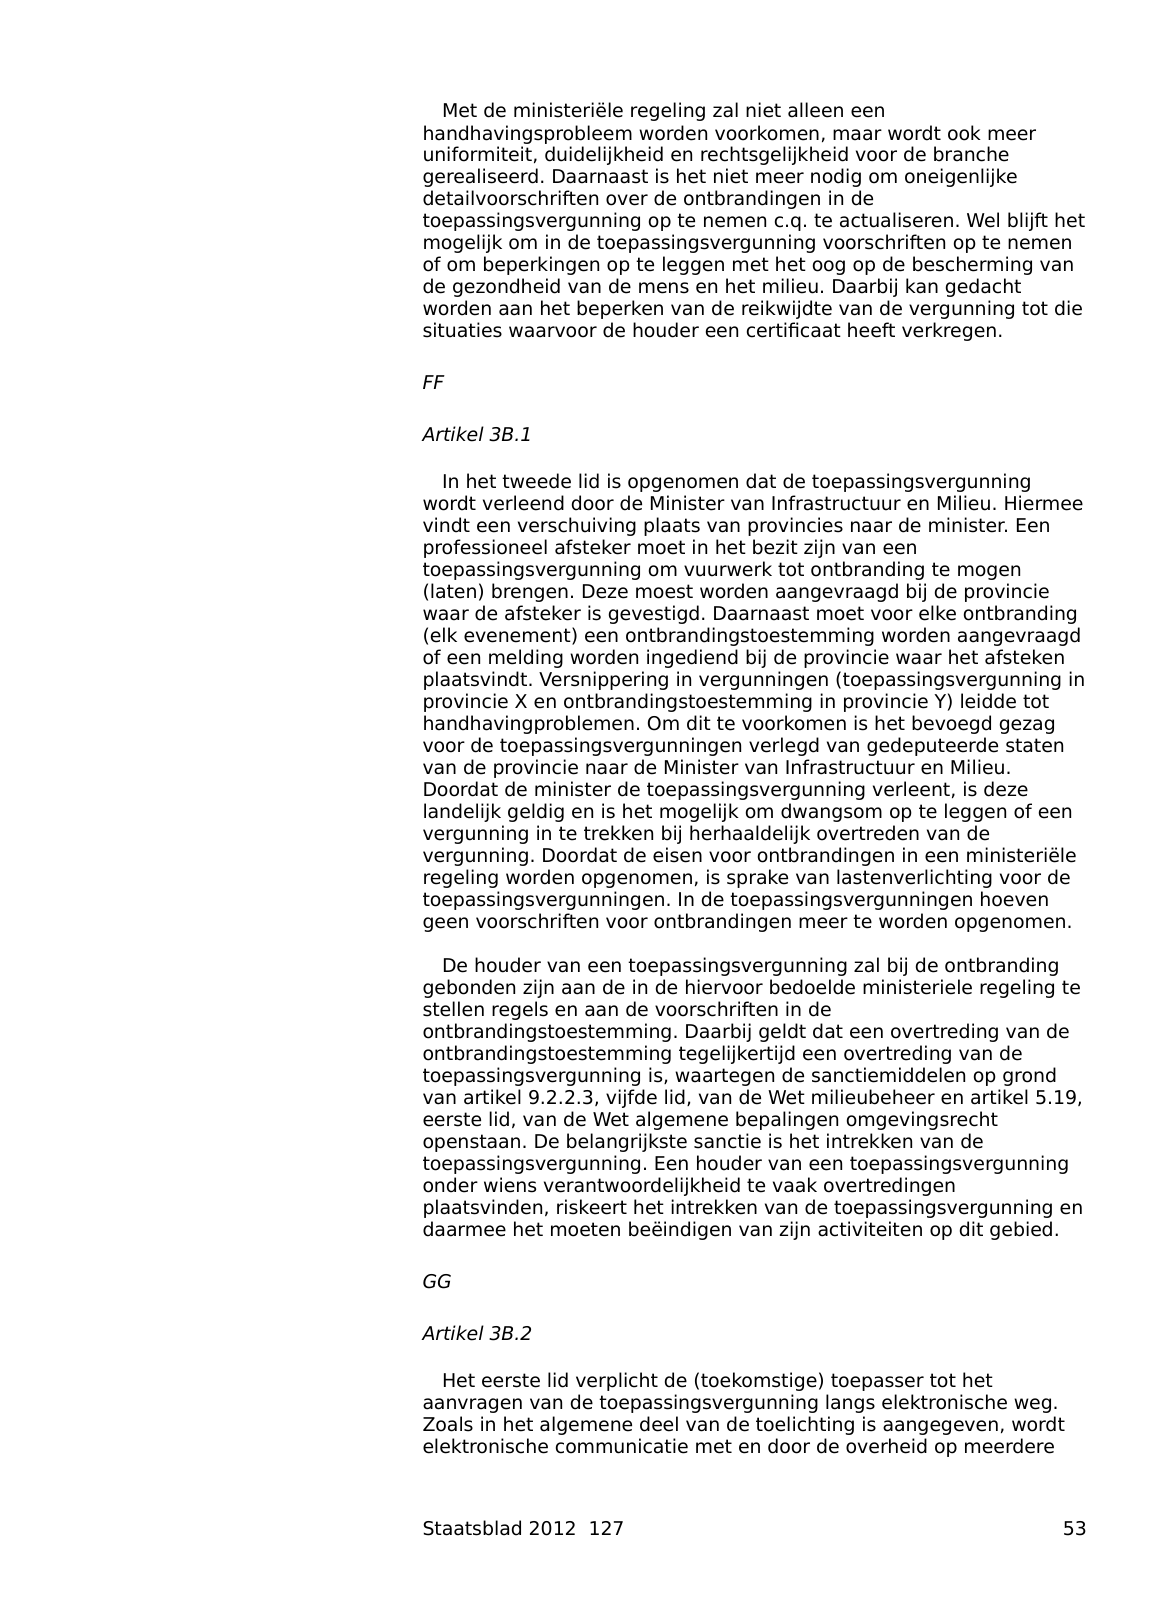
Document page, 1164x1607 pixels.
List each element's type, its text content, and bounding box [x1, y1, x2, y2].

subtitle GG [422, 1271, 1087, 1293]
subtitle FF [422, 372, 1087, 394]
subtitle Artikel 3B.1 [422, 424, 1087, 446]
text Het eerste lid verplicht de (toekomstige) toepasser tot het aanvragen van de toepassingsvergunning langs elektronische weg. Zoals in het algemene deel van de toelichting is aangegeven, wordt elektronische communicatie met en door de overheid op meerdere [422, 1369, 1087, 1457]
subtitle Artikel 3B.2 [422, 1323, 1087, 1344]
text De houder van een toepassingsvergunning zal bij de ontbranding gebonden zijn aan de in de hiervoor bedoelde ministeriele regeling te stellen regels en aan de voorschriften in de ontbrandingstoestemming. Daarbij geldt dat een overtreding van de ontbrandingstoestemming tegelijkertijd een overtreding van de toepassingsvergunning is, waartegen de sanctiemiddelen op grond van artikel 9.2.2.3, vijfde lid, van de Wet milieubeheer en artikel 5.19, eerste lid, van de Wet algemene bepalingen omgevingsrecht openstaan. De belangrijkste sanctie is het intrekken van de toepassingsvergunning. Een houder van een toepassingsvergunning onder wiens verantwoordelijkheid te vaak overtredingen plaatsvinden, riskeert het intrekken van de toepassingsvergunning en daarmee het moeten beëindigen van zijn activiteiten op dit gebied. [422, 955, 1087, 1241]
text In het tweede lid is opgenomen dat de toepassingsvergunning wordt verleend door de Minister van Infrastructuur en Milieu. Hiermee vindt een verschuiving plaats van provincies naar de minister. Een professioneel afsteker moet in het bezit zijn van een toepassingsvergunning om vuurwerk tot ontbranding te mogen (laten) brengen. Deze moest worden aangevraagd bij de provincie waar de afsteker is gevestigd. Daarnaast moet voor elke ontbranding (elk evenement) een ontbrandingstoestemming worden aangevraagd of een melding worden ingediend bij de provincie waar het afsteken plaatsvindt. Versnippering in vergunningen (toepassingsvergunning in provincie X en ontbrandingstoestemming in provincie Y) leidde tot handhavingproblemen. Om dit te voorkomen is het bevoegd gezag voor de toepassingsvergunningen verlegd van gedeputeerde staten van de provincie naar de Minister van Infrastructuur en Milieu. Doordat de minister de toepassingsvergunning verleent, is deze landelijk geldig en is het mogelijk om dwangsom op te leggen of een vergunning in te trekken bij herhaaldelijk overtreden van de vergunning. Doordat de eisen voor ontbrandingen in een ministeriële regeling worden opgenomen, is sprake van lastenverlichting voor de toepassingsvergunningen. In de toepassingsvergunningen hoeven geen voorschriften voor ontbrandingen meer te worden opgenomen. [422, 471, 1087, 933]
text Met de ministeriële regeling zal niet alleen een handhavingsprobleem worden voorkomen, maar wordt ook meer uniformiteit, duidelijkheid en rechtsgelijkheid voor de branche gerealiseerd. Daarnaast is het niet meer nodig om oneigenlijke detailvoorschriften over de ontbrandingen in de toepassingsvergunning op te nemen c.q. te actualiseren. Wel blijft het mogelijk om in de toepassingsvergunning voorschriften op te nemen of om beperkingen op te leggen met het oog op de bescherming van de gezondheid van de mens en het milieu. Daarbij kan gedacht worden aan het beperken van de reikwijdte van de vergunning tot die situaties waarvoor de houder een certificaat heeft verkregen. [422, 100, 1087, 342]
